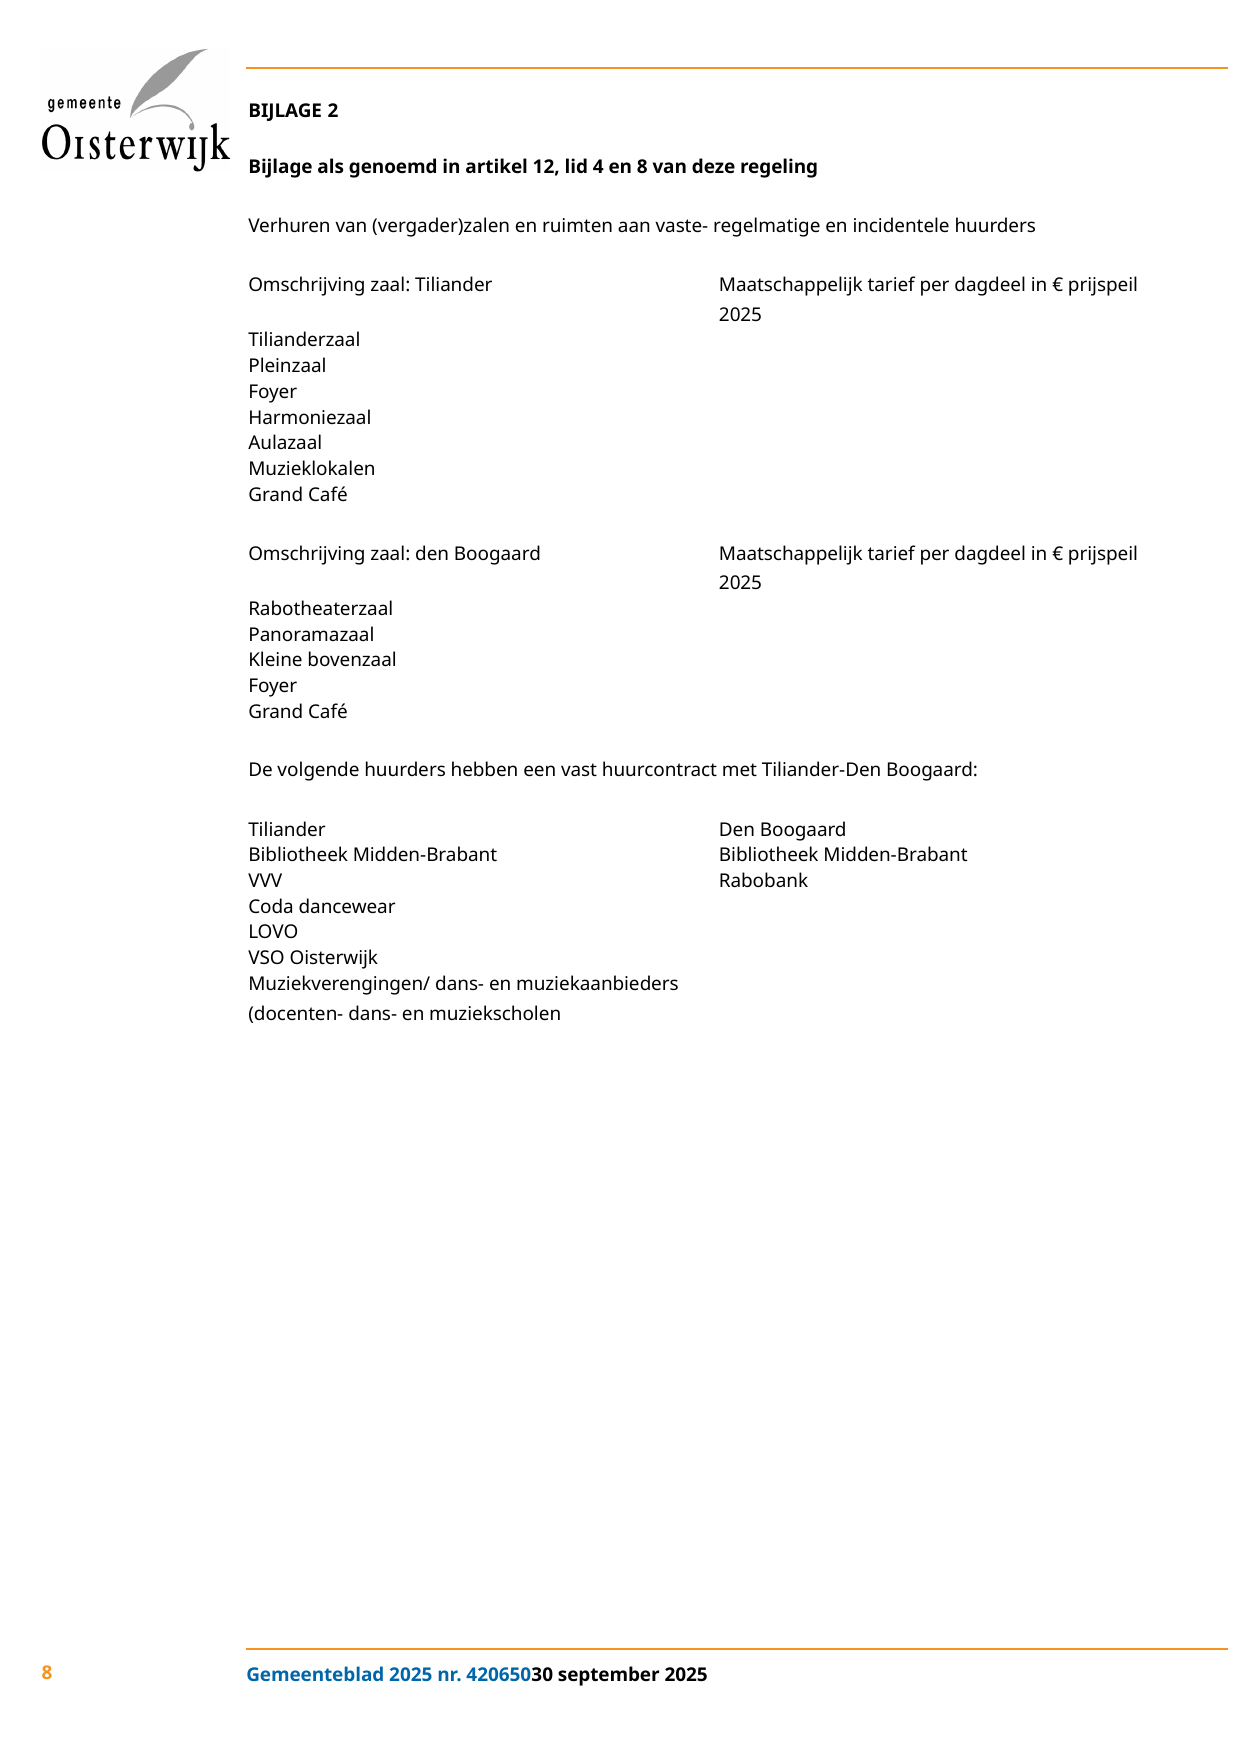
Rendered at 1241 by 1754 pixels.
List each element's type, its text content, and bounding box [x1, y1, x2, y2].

table_cell [719, 970, 1152, 1025]
table_header Tiliander [248, 816, 719, 841]
text Verhuren van (vergader)zalen en ruimten aan vaste- regelmatige en incidentele huurders [248, 212, 1152, 238]
table_cell Aulazaal [248, 430, 719, 455]
table_cell Kleine bovenzaal [248, 646, 719, 672]
table_cell [719, 404, 1152, 429]
table_cell Muziekverengingen/ dans- en muziekaanbieders (docenten- dans- en muziekscholen [248, 970, 719, 1025]
table_cell Bibliotheek Midden-Brabant [719, 841, 1152, 867]
table_cell [719, 672, 1152, 698]
table_cell [719, 481, 1152, 507]
table_cell [719, 430, 1152, 455]
table_cell Harmoniezaal [248, 404, 719, 429]
table_header Den Boogaard [719, 816, 1152, 841]
picture [41, 47, 231, 172]
table_cell [719, 919, 1152, 944]
table_header Maatschappelijk tarief per dagdeel in € prijspeil 2025 [719, 271, 1152, 327]
table_cell [719, 327, 1152, 352]
table_cell LOVO [248, 919, 719, 944]
table_header Omschrijving zaal: den Boogaard [248, 540, 719, 595]
table_cell Foyer [248, 672, 719, 698]
text De volgende huurders hebben een vast huurcontract met Tiliander-Den Boogaard: [248, 756, 1152, 782]
table_cell VSO Oisterwijk [248, 944, 719, 970]
table_cell [719, 944, 1152, 970]
table_cell Grand Café [248, 481, 719, 507]
table_cell [719, 893, 1152, 919]
table_cell [719, 646, 1152, 672]
table_cell VVV [248, 867, 719, 893]
table_cell [719, 621, 1152, 646]
table_cell Panoramazaal [248, 621, 719, 646]
table_cell [719, 353, 1152, 378]
table_cell Bibliotheek Midden-Brabant [248, 841, 719, 867]
table_cell Coda dancewear [248, 893, 719, 919]
table_cell Foyer [248, 378, 719, 404]
text BIJLAGE 2 [248, 95, 1152, 123]
table_cell [719, 698, 1152, 724]
table_cell Muzieklokalen [248, 455, 719, 481]
table_cell Pleinzaal [248, 353, 719, 378]
table_cell [719, 455, 1152, 481]
table_cell [719, 595, 1152, 621]
table_cell Rabotheaterzaal [248, 595, 719, 621]
table_header Maatschappelijk tarief per dagdeel in € prijspeil 2025 [719, 540, 1152, 595]
table_cell Tilianderzaal [248, 327, 719, 352]
table_cell Grand Café [248, 698, 719, 724]
text Bijlage als genoemd in artikel 12, lid 4 en 8 van deze regeling [248, 153, 1152, 179]
table_cell Rabobank [719, 867, 1152, 893]
table_header Omschrijving zaal: Tiliander [248, 271, 719, 327]
table_cell [719, 378, 1152, 404]
